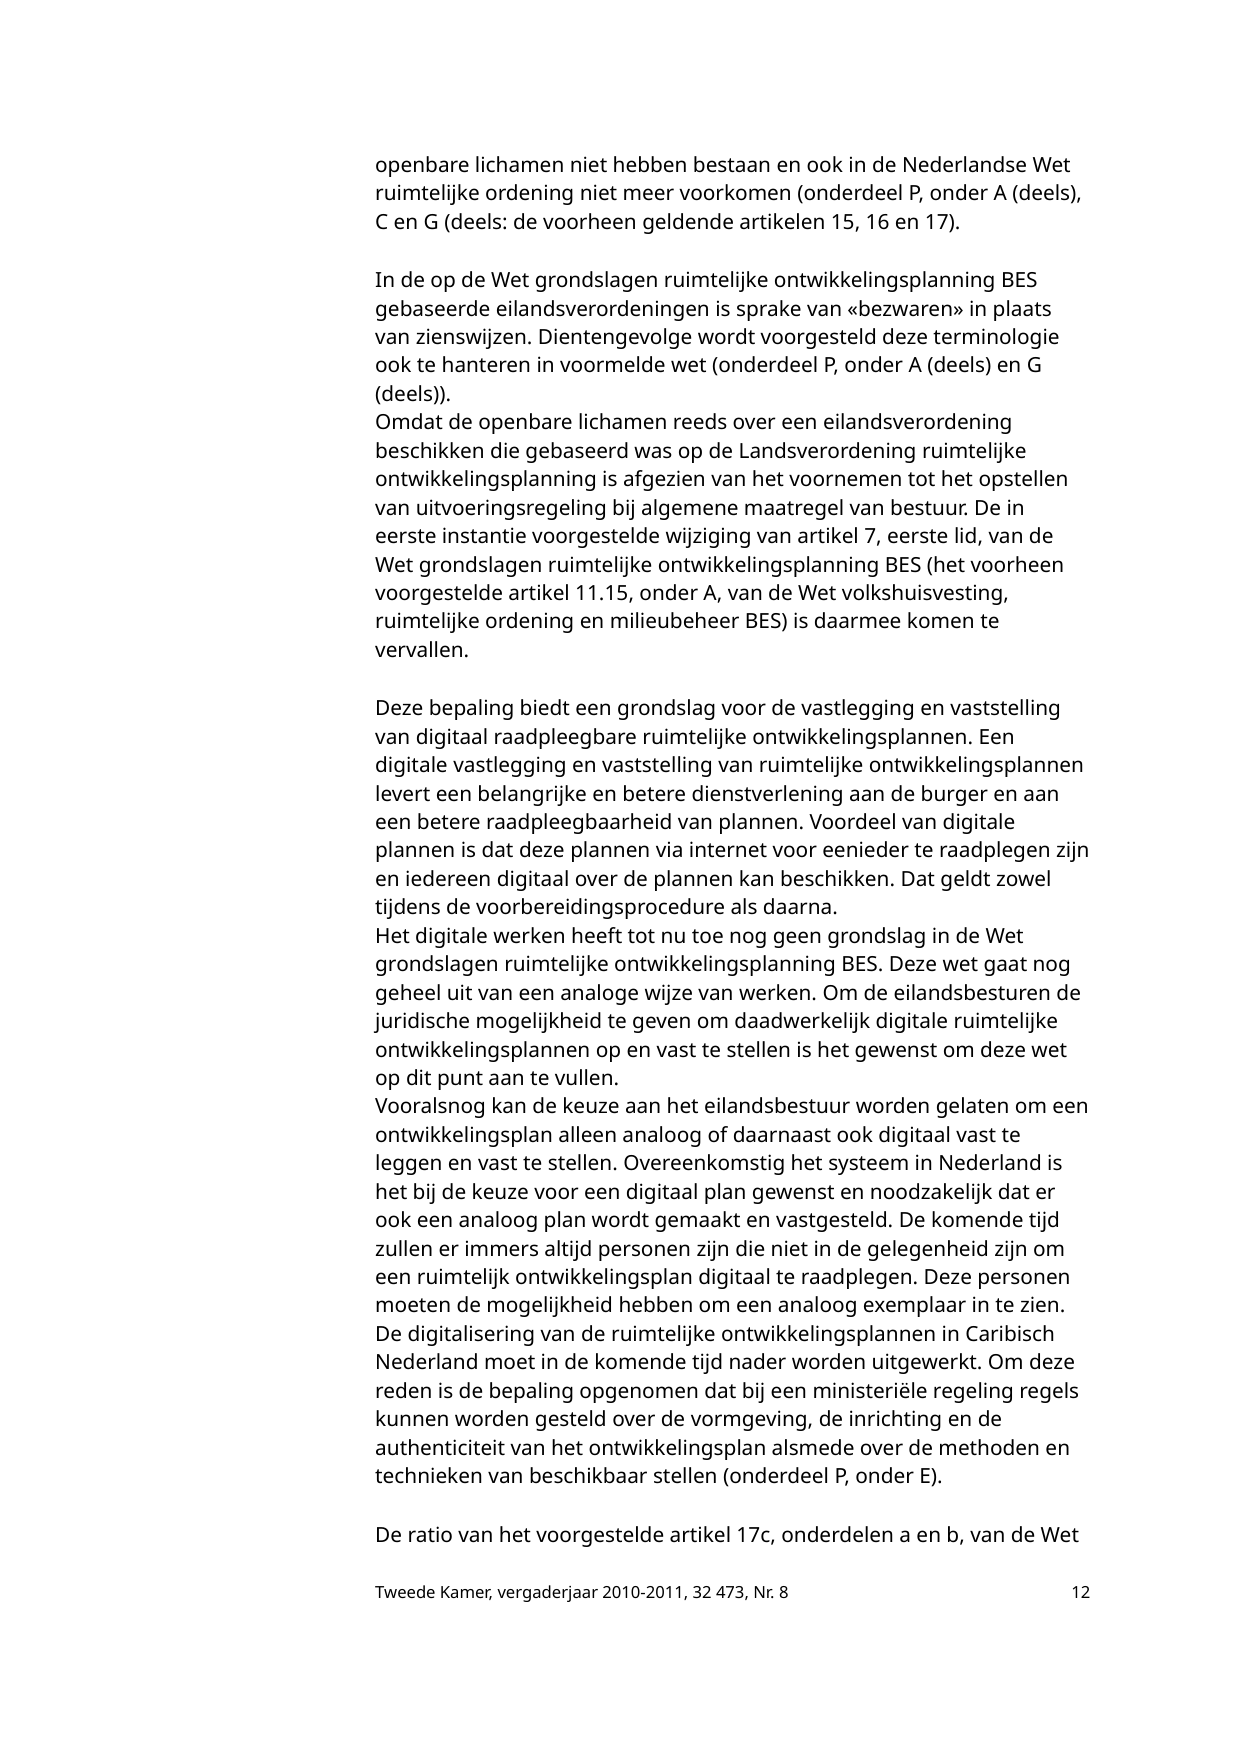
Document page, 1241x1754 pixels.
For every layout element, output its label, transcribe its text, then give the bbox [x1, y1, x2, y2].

text Het digitale werken heeft tot nu toe nog geen grondslag in de Wet grondslagen ruimtelijke ontwikkelingsplanning BES. Deze wet gaat nog geheel uit van een analoge wijze van werken. Om de eilandsbesturen de juridische mogelijkheid te geven om daadwerkelijk digitale ruimtelijke ontwikkelingsplannen op en vast te stellen is het gewenst om deze wet op dit punt aan te vullen. [375, 921, 1090, 1092]
text In de op de Wet grondslagen ruimtelijke ontwikkelingsplanning BES gebaseerde eilandsverordeningen is sprake van «bezwaren» in plaats van zienswijzen. Dientengevolge wordt voorgesteld deze terminologie ook te hanteren in voormelde wet (onderdeel P, onder A (deels) en G (deels)). [375, 265, 1090, 407]
text Omdat de openbare lichamen reeds over een eilandsverordening beschikken die gebaseerd was op de Landsverordening ruimtelijke ontwikkelingsplanning is afgezien van het voornemen tot het opstellen van uitvoeringsregeling bij algemene maatregel van bestuur. De in eerste instantie voorgestelde wijziging van artikel 7, eerste lid, van de Wet grondslagen ruimtelijke ontwikkelingsplanning BES (het voorheen voorgestelde artikel 11.15, onder A, van de Wet volkshuisvesting, ruimtelijke ordening en milieubeheer BES) is daarmee komen te vervallen. [375, 407, 1090, 663]
text Vooralsnog kan de keuze aan het eilandsbestuur worden gelaten om een ontwikkelingsplan alleen analoog of daarnaast ook digitaal vast te leggen en vast te stellen. Overeenkomstig het systeem in Nederland is het bij de keuze voor een digitaal plan gewenst en noodzakelijk dat er ook een analoog plan wordt gemaakt en vastgesteld. De komende tijd zullen er immers altijd personen zijn die niet in de gelegenheid zijn om een ruimtelijk ontwikkelingsplan digitaal te raadplegen. Deze personen moeten de mogelijkheid hebben om een analoog exemplaar in te zien. De digitalisering van de ruimtelijke ontwikkelingsplannen in Caribisch Nederland moet in de komende tijd nader worden uitgewerkt. Om deze reden is de bepaling opgenomen dat bij een ministeriële regeling regels kunnen worden gesteld over de vormgeving, de inrichting en de authenticiteit van het ontwikkelingsplan alsmede over de methoden en technieken van beschikbaar stellen (onderdeel P, onder E). [375, 1092, 1090, 1490]
text De ratio van het voorgestelde artikel 17c, onderdelen a en b, van de Wet [375, 1520, 1090, 1548]
text Deze bepaling biedt een grondslag voor de vastlegging en vaststelling van digitaal raadpleegbare ruimtelijke ontwikkelingsplannen. Een digitale vastlegging en vaststelling van ruimtelijke ontwikkelingsplannen levert een belangrijke en betere dienstverlening aan de burger en aan een betere raadpleegbaarheid van plannen. Voordeel van digitale plannen is dat deze plannen via internet voor eenieder te raadplegen zijn en iedereen digitaal over de plannen kan beschikken. Dat geldt zowel tijdens de voorbereidingsprocedure als daarna. [375, 693, 1090, 921]
text openbare lichamen niet hebben bestaan en ook in de Nederlandse Wet ruimtelijke ordening niet meer voorkomen (onderdeel P, onder A (deels), C en G (deels: de voorheen geldende artikelen 15, 16 en 17). [375, 150, 1090, 235]
